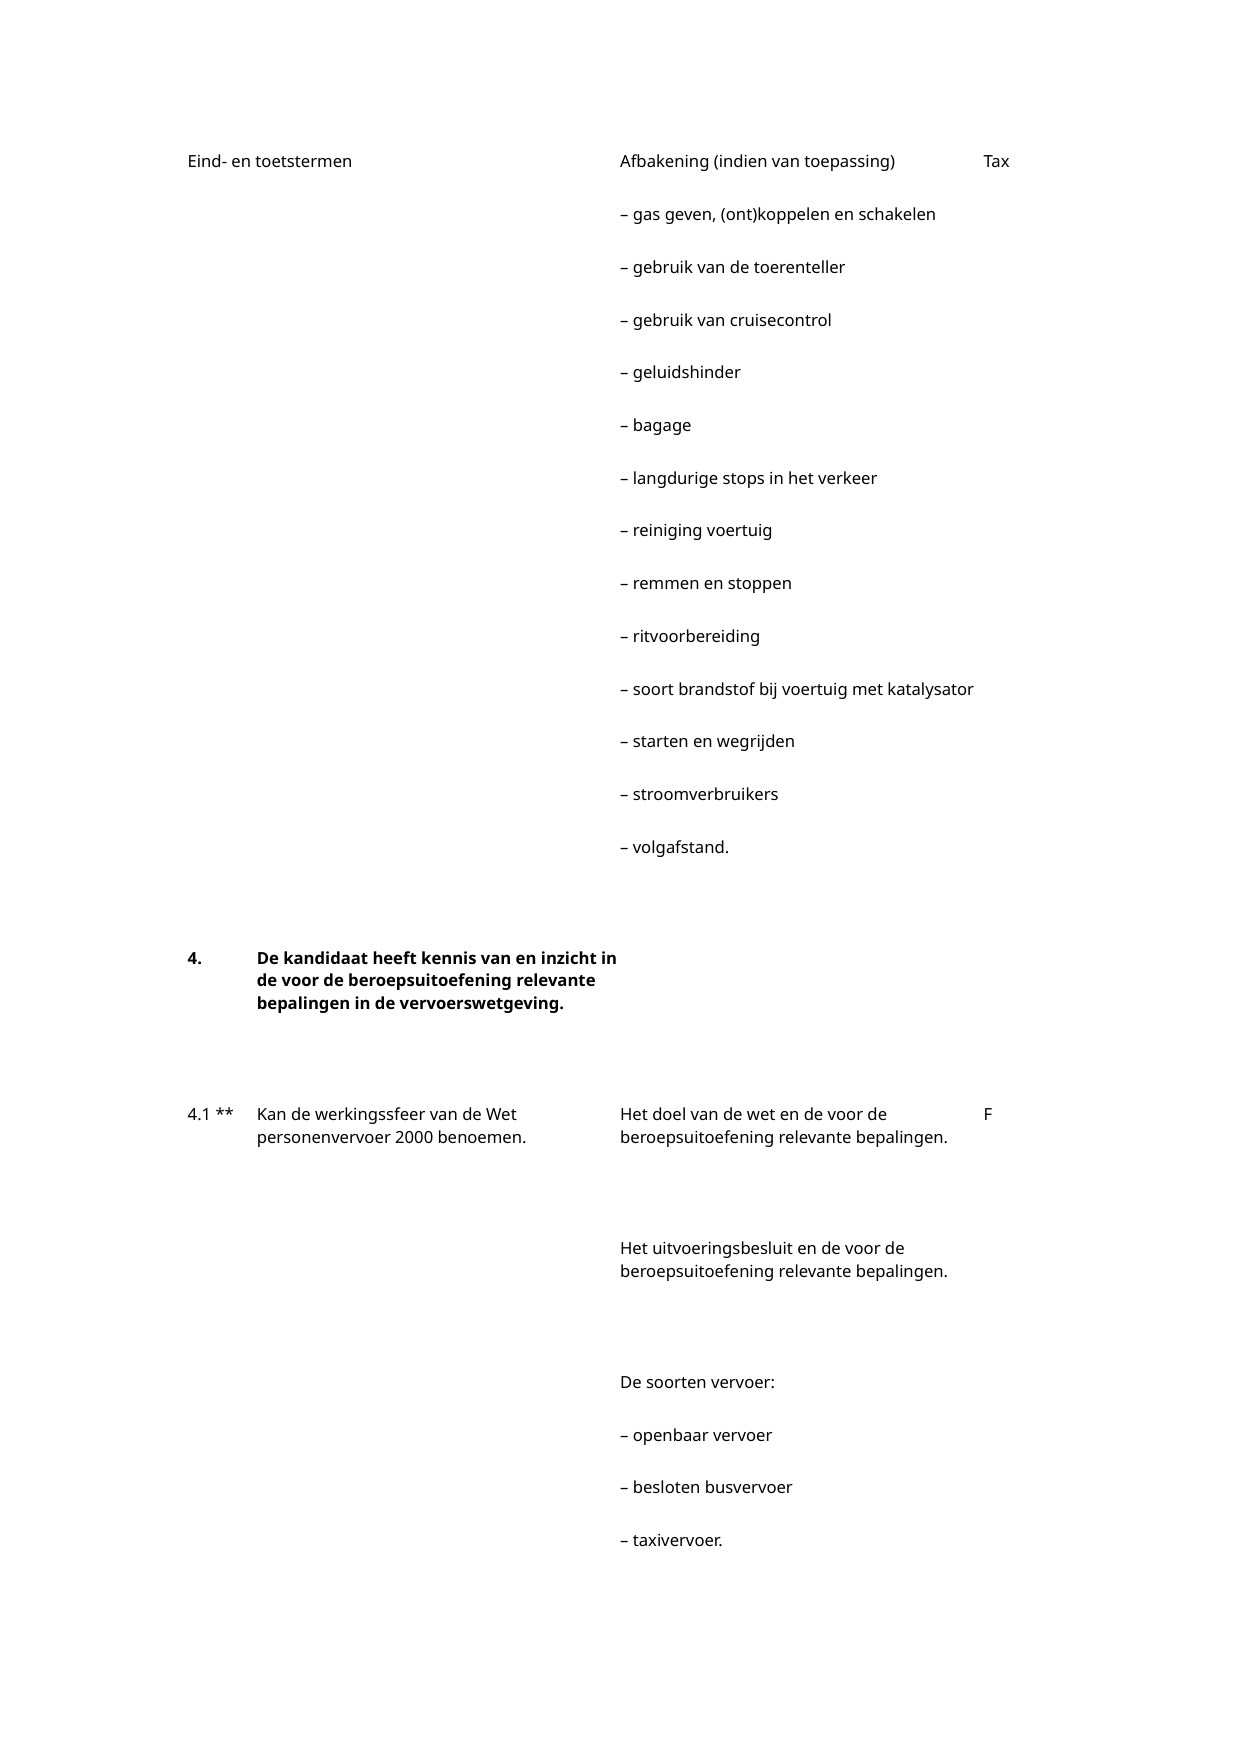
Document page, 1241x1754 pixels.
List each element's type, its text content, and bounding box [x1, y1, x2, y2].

table_cell [188, 1371, 257, 1581]
table_cell [983, 888, 1053, 946]
table_cell Kan de werkingssfeer van de Wet personenvervoer 2000 benoemen. [257, 1103, 620, 1178]
table_cell F [983, 1103, 1053, 1178]
table_cell [983, 1371, 1053, 1581]
table_cell [257, 203, 620, 888]
table_cell [620, 1045, 983, 1103]
table_header Eind- en toetstermen [188, 150, 620, 203]
table_cell [188, 1237, 257, 1312]
table_cell [188, 888, 257, 946]
table_cell 4. [188, 946, 257, 1044]
table_cell [188, 1045, 257, 1103]
table_cell [983, 1237, 1053, 1312]
table_cell [620, 888, 983, 946]
table_cell [188, 203, 257, 888]
table_cell [620, 1312, 983, 1371]
table_cell [983, 1045, 1053, 1103]
table_cell [257, 888, 620, 946]
table_cell Het uitvoeringsbesluit en de voor de beroepsuitoefening relevante bepalingen. [620, 1237, 983, 1312]
table_header Tax [983, 150, 1053, 203]
table_cell De kandidaat heeft kennis van en inzicht in de voor de beroepsuitoefening relevante bepalingen in de vervoerswetgeving. [257, 946, 620, 1044]
table_header Afbakening (indien van toepassing) [620, 150, 983, 203]
table_cell [620, 1178, 983, 1237]
table_cell [620, 946, 983, 1044]
table_cell [257, 1178, 620, 1237]
table_cell De soorten vervoer: – openbaar vervoer – besloten busvervoer – taxivervoer. [620, 1371, 983, 1581]
table_cell Het doel van de wet en de voor de beroepsuitoefening relevante bepalingen. [620, 1103, 983, 1178]
table_cell [983, 1178, 1053, 1237]
table_cell [257, 1371, 620, 1581]
table_cell [188, 1178, 257, 1237]
table_cell [257, 1237, 620, 1312]
table_cell [188, 1312, 257, 1371]
table_cell [983, 946, 1053, 1044]
table_cell [983, 203, 1053, 888]
table_cell – gas geven, (ont)koppelen en schakelen – gebruik van de toerenteller – gebruik van cruisecontrol – geluidshinder – bagage – langdurige stops in het verkeer – reiniging voertuig – remmen en stoppen – ritvoorbereiding – soort brandstof bij voertuig met katalysator – starten en wegrijden – stroomverbruikers – volgafstand. [620, 203, 983, 888]
table_cell [257, 1312, 620, 1371]
table_cell 4.1 ** [188, 1103, 257, 1178]
table_cell [257, 1045, 620, 1103]
table_cell [983, 1312, 1053, 1371]
